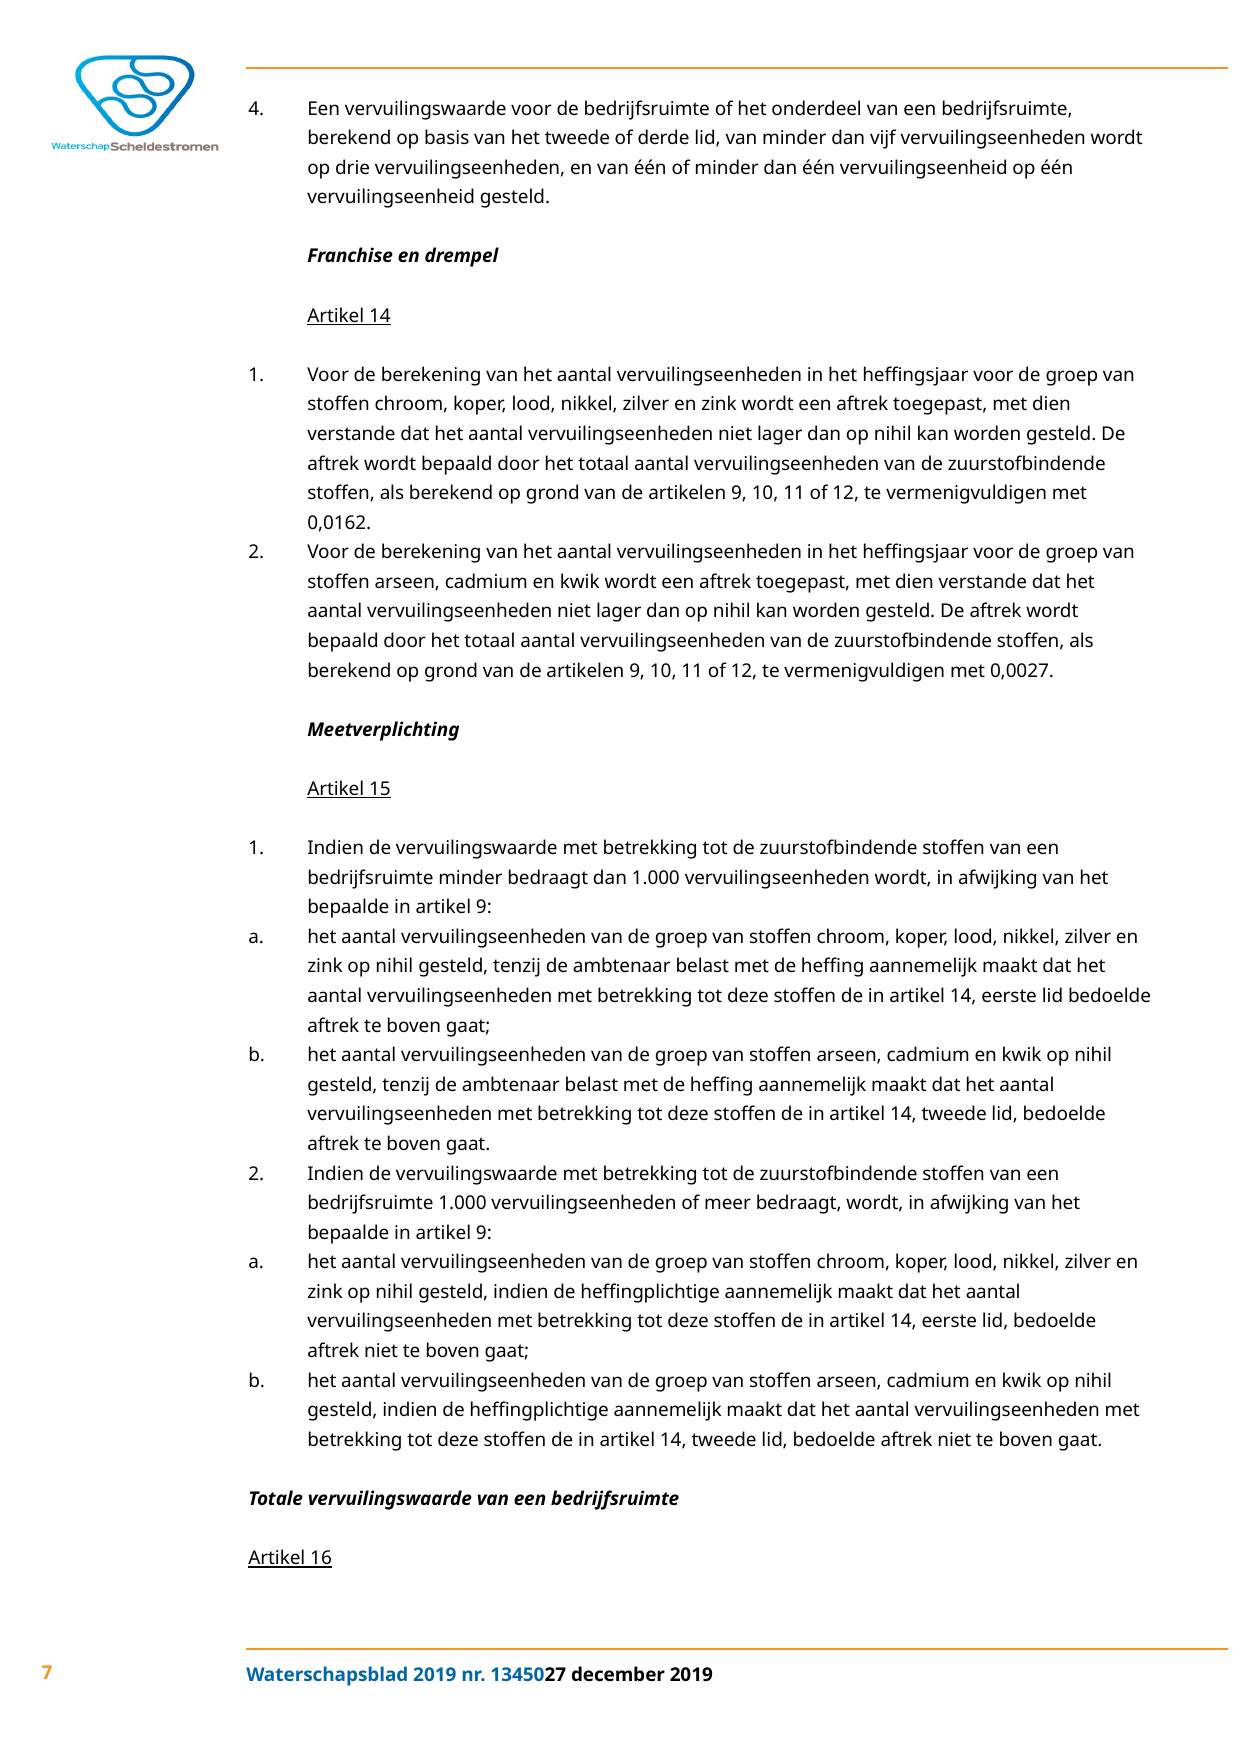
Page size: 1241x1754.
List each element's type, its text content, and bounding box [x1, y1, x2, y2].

list het aantal vervuilingseenheden van de groep van stoffen chroom, koper, lood, nikkel, zilver en zink op nihil gesteld, indien de heffingplichtige aannemelijk maakt dat het aantal vervuilingseenheden met betrekking tot deze stoffen de in artikel 14, eerste lid, bedoelde aftrek niet te boven gaat; [248, 1248, 1152, 1363]
text Totale vervuilingswaarde van een bedrijfsruimte [248, 1485, 1152, 1511]
list Een vervuilingswaarde voor de bedrijfsruimte of het onderdeel van een bedrijfsruimte, berekend op basis van het tweede of derde lid, van minder dan vijf vervuilingseenheden wordt op drie vervuilingseenheden, en van één of minder dan één vervuilingseenheid op één vervuilingseenheid gesteld. [248, 95, 1152, 209]
list Indien de vervuilingswaarde met betrekking tot de zuurstofbindende stoffen van een bedrijfsruimte 1.000 vervuilingseenheden of meer bedraagt, wordt, in afwijking van het bepaalde in artikel 9: [248, 1160, 1152, 1245]
list het aantal vervuilingseenheden van de groep van stoffen arseen, cadmium en kwik op nihil gesteld, tenzij de ambtenaar belast met de heffing aannemelijk maakt dat het aantal vervuilingseenheden met betrekking tot deze stoffen de in artikel 14, tweede lid, bedoelde aftrek te boven gaat. [248, 1041, 1152, 1156]
list Artikel 14 [248, 302, 1152, 328]
list Meetverplichting [248, 716, 1152, 742]
list het aantal vervuilingseenheden van de groep van stoffen arseen, cadmium en kwik op nihil gesteld, indien de heffingplichtige aannemelijk maakt dat het aantal vervuilingseenheden met betrekking tot deze stoffen de in artikel 14, tweede lid, bedoelde aftrek niet te boven gaat. [248, 1367, 1152, 1452]
list Voor de berekening van het aantal vervuilingseenheden in het heffingsjaar voor de groep van stoffen chroom, koper, lood, nikkel, zilver en zink wordt een aftrek toegepast, met dien verstande dat het aantal vervuilingseenheden niet lager dan op nihil kan worden gesteld. De aftrek wordt bepaald door het totaal aantal vervuilingseenheden van de zuurstofbindende stoffen, als berekend op grond van de artikelen 9, 10, 11 of 12, te vermenigvuldigen met 0,0162. [248, 361, 1152, 535]
text Artikel 16 [248, 1544, 1152, 1570]
list Artikel 15 [248, 775, 1152, 801]
list Voor de berekening van het aantal vervuilingseenheden in het heffingsjaar voor de groep van stoffen arseen, cadmium en kwik wordt een aftrek toegepast, met dien verstande dat het aantal vervuilingseenheden niet lager dan op nihil kan worden gesteld. De aftrek wordt bepaald door het totaal aantal vervuilingseenheden van de zuurstofbindende stoffen, als berekend op grond van de artikelen 9, 10, 11 of 12, te vermenigvuldigen met 0,0027. [248, 538, 1152, 683]
list Indien de vervuilingswaarde met betrekking tot de zuurstofbindende stoffen van een bedrijfsruimte minder bedraagt dan 1.000 vervuilingseenheden wordt, in afwijking van het bepaalde in artikel 9: [248, 834, 1152, 919]
picture [41, 47, 231, 172]
list Franchise en drempel [248, 243, 1152, 268]
list het aantal vervuilingseenheden van de groep van stoffen chroom, koper, lood, nikkel, zilver en zink op nihil gesteld, tenzij de ambtenaar belast met de heffing aannemelijk maakt dat het aantal vervuilingseenheden met betrekking tot deze stoffen de in artikel 14, eerste lid bedoelde aftrek te boven gaat; [248, 923, 1152, 1038]
